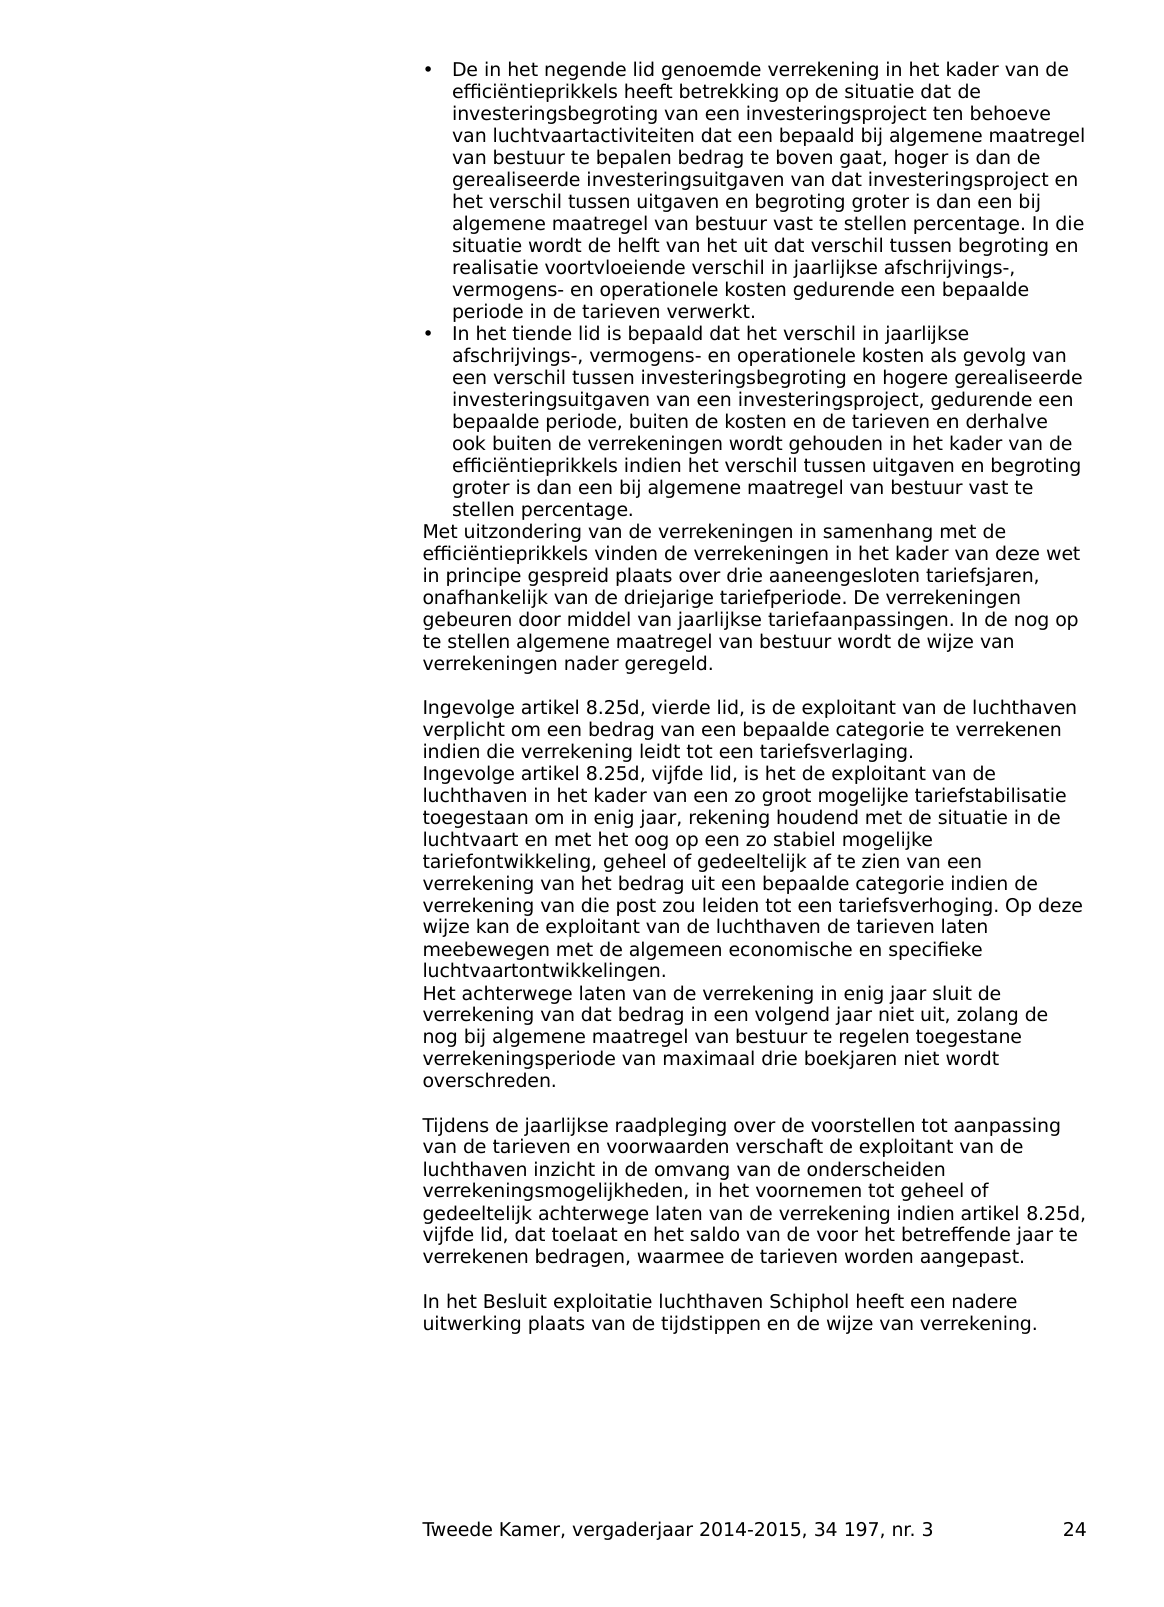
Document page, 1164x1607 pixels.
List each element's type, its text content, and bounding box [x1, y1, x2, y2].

text • In het tiende lid is bepaald dat het verschil in jaarlijkse afschrijvings-, vermogens- en operationele kosten als gevolg van een verschil tussen investeringsbegroting en hogere gerealiseerde investeringsuitgaven van een investeringsproject, gedurende een bepaalde periode, buiten de kosten en de tarieven en derhalve ook buiten de verrekeningen wordt gehouden in het kader van de efficiëntieprikkels indien het verschil tussen uitgaven en begroting groter is dan een bij algemene maatregel van bestuur vast te stellen percentage. [422, 323, 1087, 521]
text Met uitzondering van de verrekeningen in samenhang met de efficiëntieprikkels vinden de verrekeningen in het kader van deze wet in principe gespreid plaats over drie aaneengesloten tariefsjaren, onafhankelijk van de driejarige tariefperiode. De verrekeningen gebeuren door middel van jaarlijkse tariefaanpassingen. In de nog op te stellen algemene maatregel van bestuur wordt de wijze van verrekeningen nader geregeld. [422, 521, 1087, 674]
text • De in het negende lid genoemde verrekening in het kader van de efficiëntieprikkels heeft betrekking op de situatie dat de investeringsbegroting van een investeringsproject ten behoeve van luchtvaartactiviteiten dat een bepaald bij algemene maatregel van bestuur te bepalen bedrag te boven gaat, hoger is dan de gerealiseerde investeringsuitgaven van dat investeringsproject en het verschil tussen uitgaven en begroting groter is dan een bij algemene maatregel van bestuur vast te stellen percentage. In die situatie wordt de helft van het uit dat verschil tussen begroting en realisatie voortvloeiende verschil in jaarlijkse afschrijvings-, vermogens- en operationele kosten gedurende een bepaalde periode in de tarieven verwerkt. [422, 59, 1087, 323]
text Ingevolge artikel 8.25d, vierde lid, is de exploitant van de luchthaven verplicht om een bedrag van een bepaalde categorie te verrekenen indien die verrekening leidt tot een tariefsverlaging. [422, 697, 1087, 763]
text Het achterwege laten van de verrekening in enig jaar sluit de verrekening van dat bedrag in een volgend jaar niet uit, zolang de nog bij algemene maatregel van bestuur te regelen toegestane verrekeningsperiode van maximaal drie boekjaren niet wordt overschreden. [422, 982, 1087, 1092]
text Ingevolge artikel 8.25d, vijfde lid, is het de exploitant van de luchthaven in het kader van een zo groot mogelijke tariefstabilisatie toegestaan om in enig jaar, rekening houdend met de situatie in de luchtvaart en met het oog op een zo stabiel mogelijke tariefontwikkeling, geheel of gedeeltelijk af te zien van een verrekening van het bedrag uit een bepaalde categorie indien de verrekening van die post zou leiden tot een tariefsverhoging. Op deze wijze kan de exploitant van de luchthaven de tarieven laten meebewegen met de algemeen economische en specifieke luchtvaartontwikkelingen. [422, 763, 1087, 982]
text In het Besluit exploitatie luchthaven Schiphol heeft een nadere uitwerking plaats van de tijdstippen en de wijze van verrekening. [422, 1291, 1087, 1334]
text Tijdens de jaarlijkse raadpleging over de voorstellen tot aanpassing van de tarieven en voorwaarden verschaft de exploitant van de luchthaven inzicht in de omvang van de onderscheiden verrekeningsmogelijkheden, in het voornemen tot geheel of gedeeltelijk achterwege laten van de verrekening indien artikel 8.25d, vijfde lid, dat toelaat en het saldo van de voor het betreffende jaar te verrekenen bedragen, waarmee de tarieven worden aangepast. [422, 1114, 1087, 1268]
